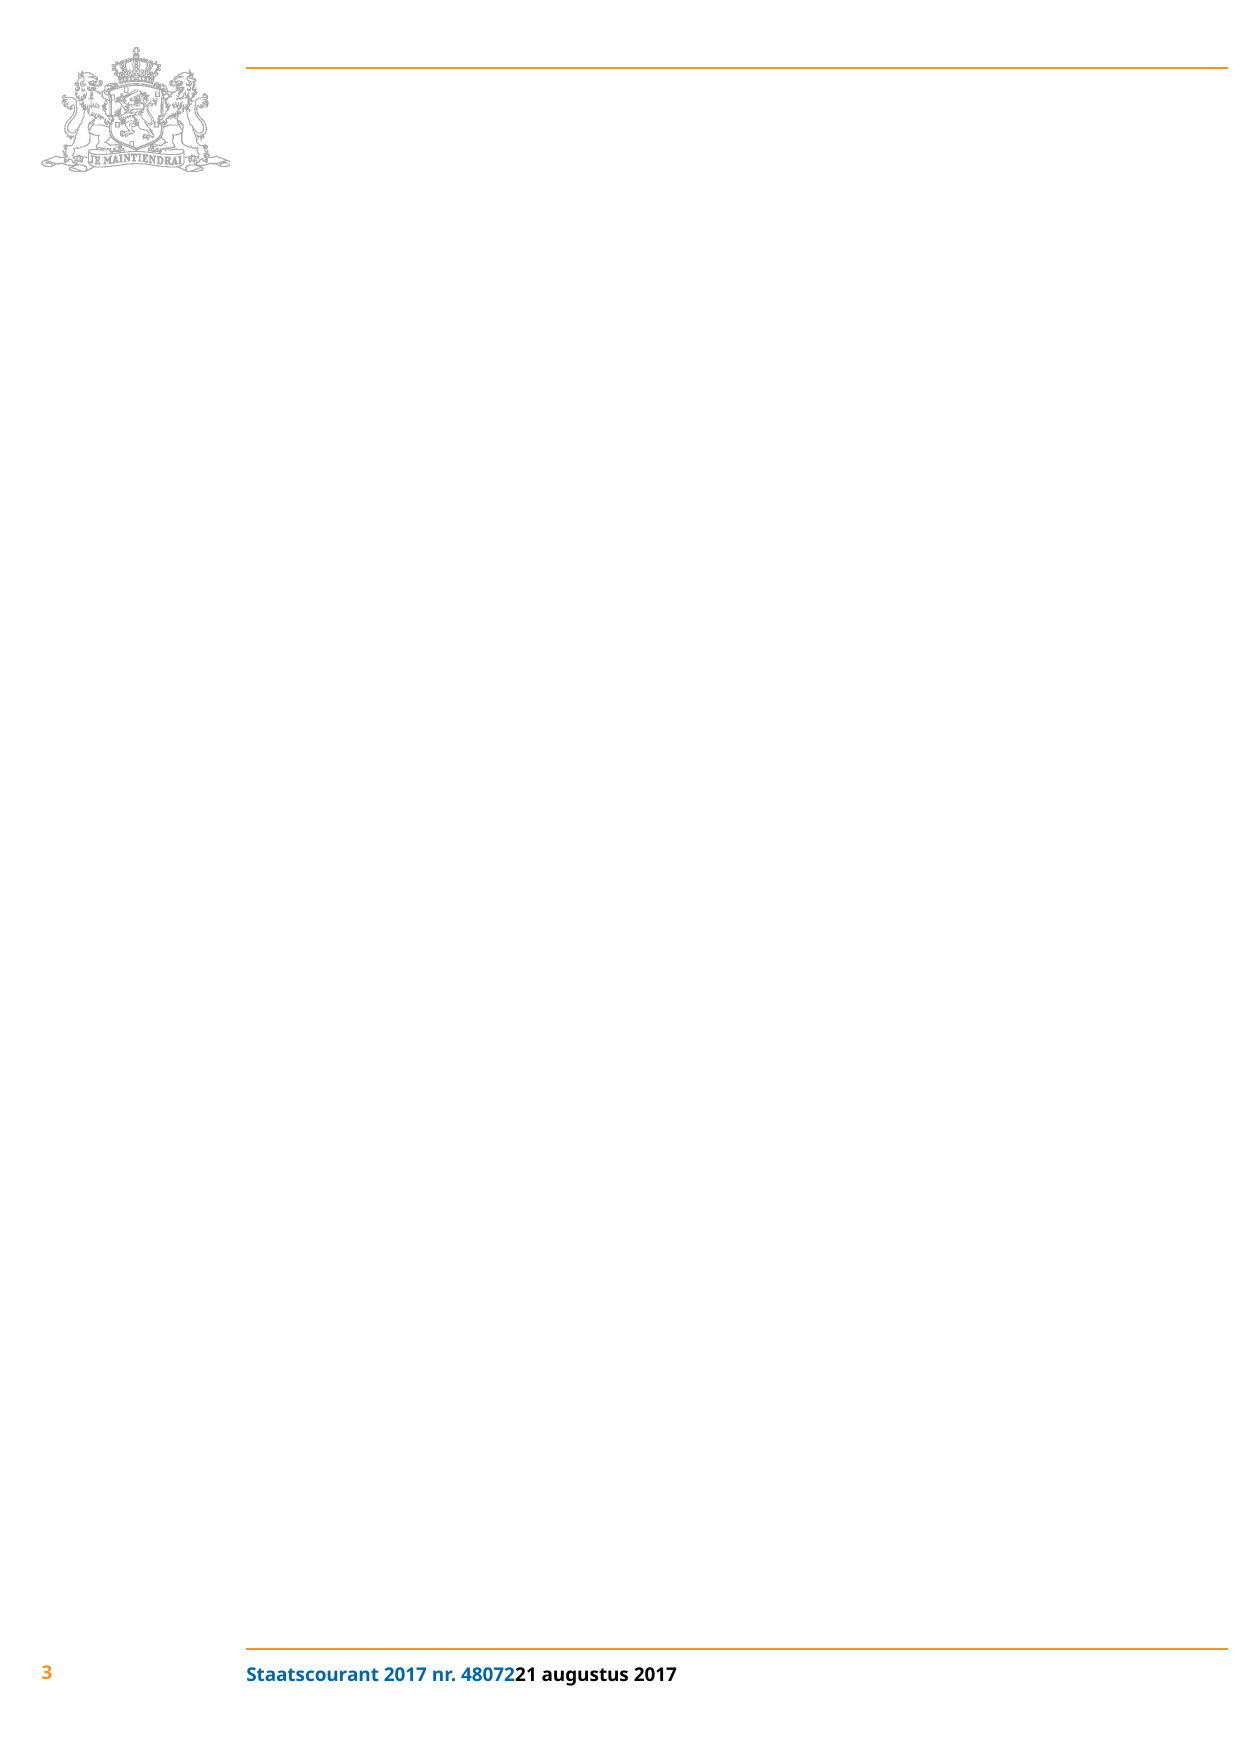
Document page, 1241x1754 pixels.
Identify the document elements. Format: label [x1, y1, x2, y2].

picture [41, 47, 231, 172]
